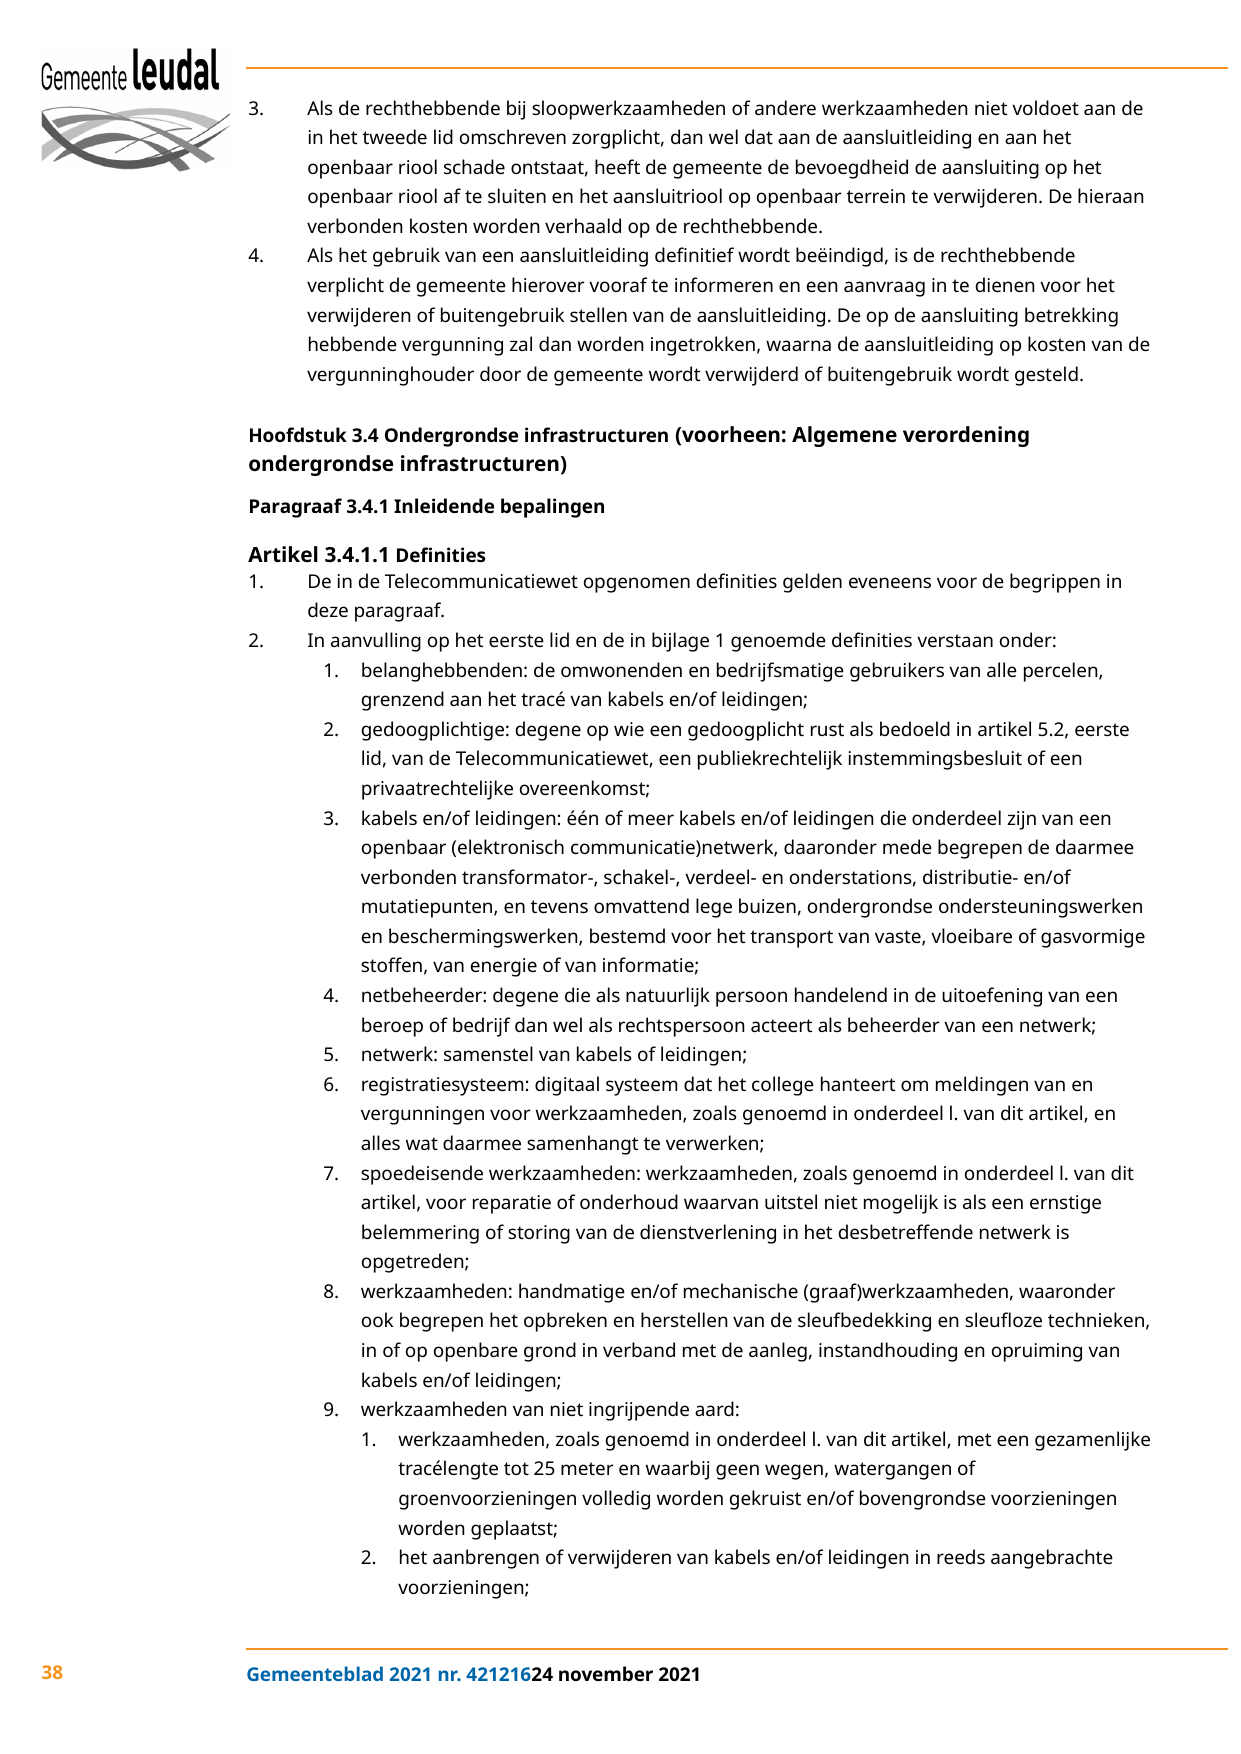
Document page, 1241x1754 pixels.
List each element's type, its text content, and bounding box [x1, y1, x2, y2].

list werkzaamheden: handmatige en/of mechanische (graaf)werkzaamheden, waaronder ook begrepen het opbreken en herstellen van de sleufbedekking en sleufloze technieken, in of op openbare grond in verband met de aanleg, instandhouding en opruiming van kabels en/of leidingen; [323, 1278, 1152, 1393]
list het aanbrengen of verwijderen van kabels en/of leidingen in reeds aangebrachte voorzieningen; [361, 1544, 1152, 1600]
list netbeheerder: degene die als natuurlijk persoon handelend in de uitoefening van een beroep of bedrijf dan wel als rechtspersoon acteert als beheerder van een netwerk; [323, 982, 1152, 1038]
list In aanvulling op het eerste lid en de in bijlage 1 genoemde definities verstaan onder: [248, 627, 1152, 653]
list Als het gebruik van een aansluitleiding definitief wordt beëindigd, is de rechthebbende verplicht de gemeente hierover vooraf te informeren en een aanvraag in te dienen voor het verwijderen of buitengebruik stellen van de aansluitleiding. De op de aansluiting betrekking hebbende vergunning zal dan worden ingetrokken, waarna de aansluitleiding op kosten van de vergunninghouder door de gemeente wordt verwijderd of buitengebruik wordt gesteld. [248, 243, 1152, 387]
text Paragraaf 3.4.1 Inleidende bepalingen [248, 493, 1152, 519]
list De in de Telecommunicatiewet opgenomen definities gelden eveneens voor de begrippen in deze paragraaf. [248, 568, 1152, 623]
list gedoogplichtige: degene op wie een gedoogplicht rust als bedoeld in artikel 5.2, eerste lid, van de Telecommunicatiewet, een publiekrechtelijk instemmingsbesluit of een privaatrechtelijke overeenkomst; [323, 716, 1152, 801]
list registratiesysteem: digitaal systeem dat het college hanteert om meldingen van en vergunningen voor werkzaamheden, zoals genoemd in onderdeel l. van dit artikel, en alles wat daarmee samenhangt te verwerken; [323, 1071, 1152, 1156]
list werkzaamheden, zoals genoemd in onderdeel l. van dit artikel, met een gezamenlijke tracélengte tot 25 meter en waarbij geen wegen, watergangen of groenvoorzieningen volledig worden gekruist en/of bovengrondse voorzieningen worden geplaatst; [361, 1426, 1152, 1541]
list spoedeisende werkzaamheden: werkzaamheden, zoals genoemd in onderdeel l. van dit artikel, voor reparatie of onderhoud waarvan uitstel niet mogelijk is als een ernstige belemmering of storing van de dienstverlening in het desbetreffende netwerk is opgetreden; [323, 1160, 1152, 1274]
list kabels en/of leidingen: één of meer kabels en/of leidingen die onderdeel zijn van een openbaar (elektronisch communicatie)netwerk, daaronder mede begrepen de daarmee verbonden transformator-, schakel-, verdeel- en onderstations, distributie- en/of mutatiepunten, en tevens omvattend lege buizen, ondergrondse ondersteuningswerken en beschermingswerken, bestemd voor het transport van vaste, vloeibare of gasvormige stoffen, van energie of van informatie; [323, 805, 1152, 978]
picture [41, 47, 231, 172]
list Als de rechthebbende bij sloopwerkzaamheden of andere werkzaamheden niet voldoet aan de in het tweede lid omschreven zorgplicht, dan wel dat aan de aansluitleiding en aan het openbaar riool schade ontstaat, heeft de gemeente de bevoegdheid de aansluiting op het openbaar riool af te sluiten en het aansluitriool op openbaar terrein te verwijderen. De hieraan verbonden kosten worden verhaald op de rechthebbende. [248, 95, 1152, 239]
list netwerk: samenstel van kabels of leidingen; [323, 1041, 1152, 1067]
list werkzaamheden van niet ingrijpende aard: [323, 1396, 1152, 1422]
list belanghebbenden: de omwonenden en bedrijfsmatige gebruikers van alle percelen, grenzend aan het tracé van kabels en/of leidingen; [323, 657, 1152, 712]
text Artikel 3.4.1.1 Definities [248, 540, 1152, 568]
text Hoofdstuk 3.4 Ondergrondse infrastructuren (voorheen: Algemene verordening ondergrondse infrastructuren) [248, 420, 1152, 477]
